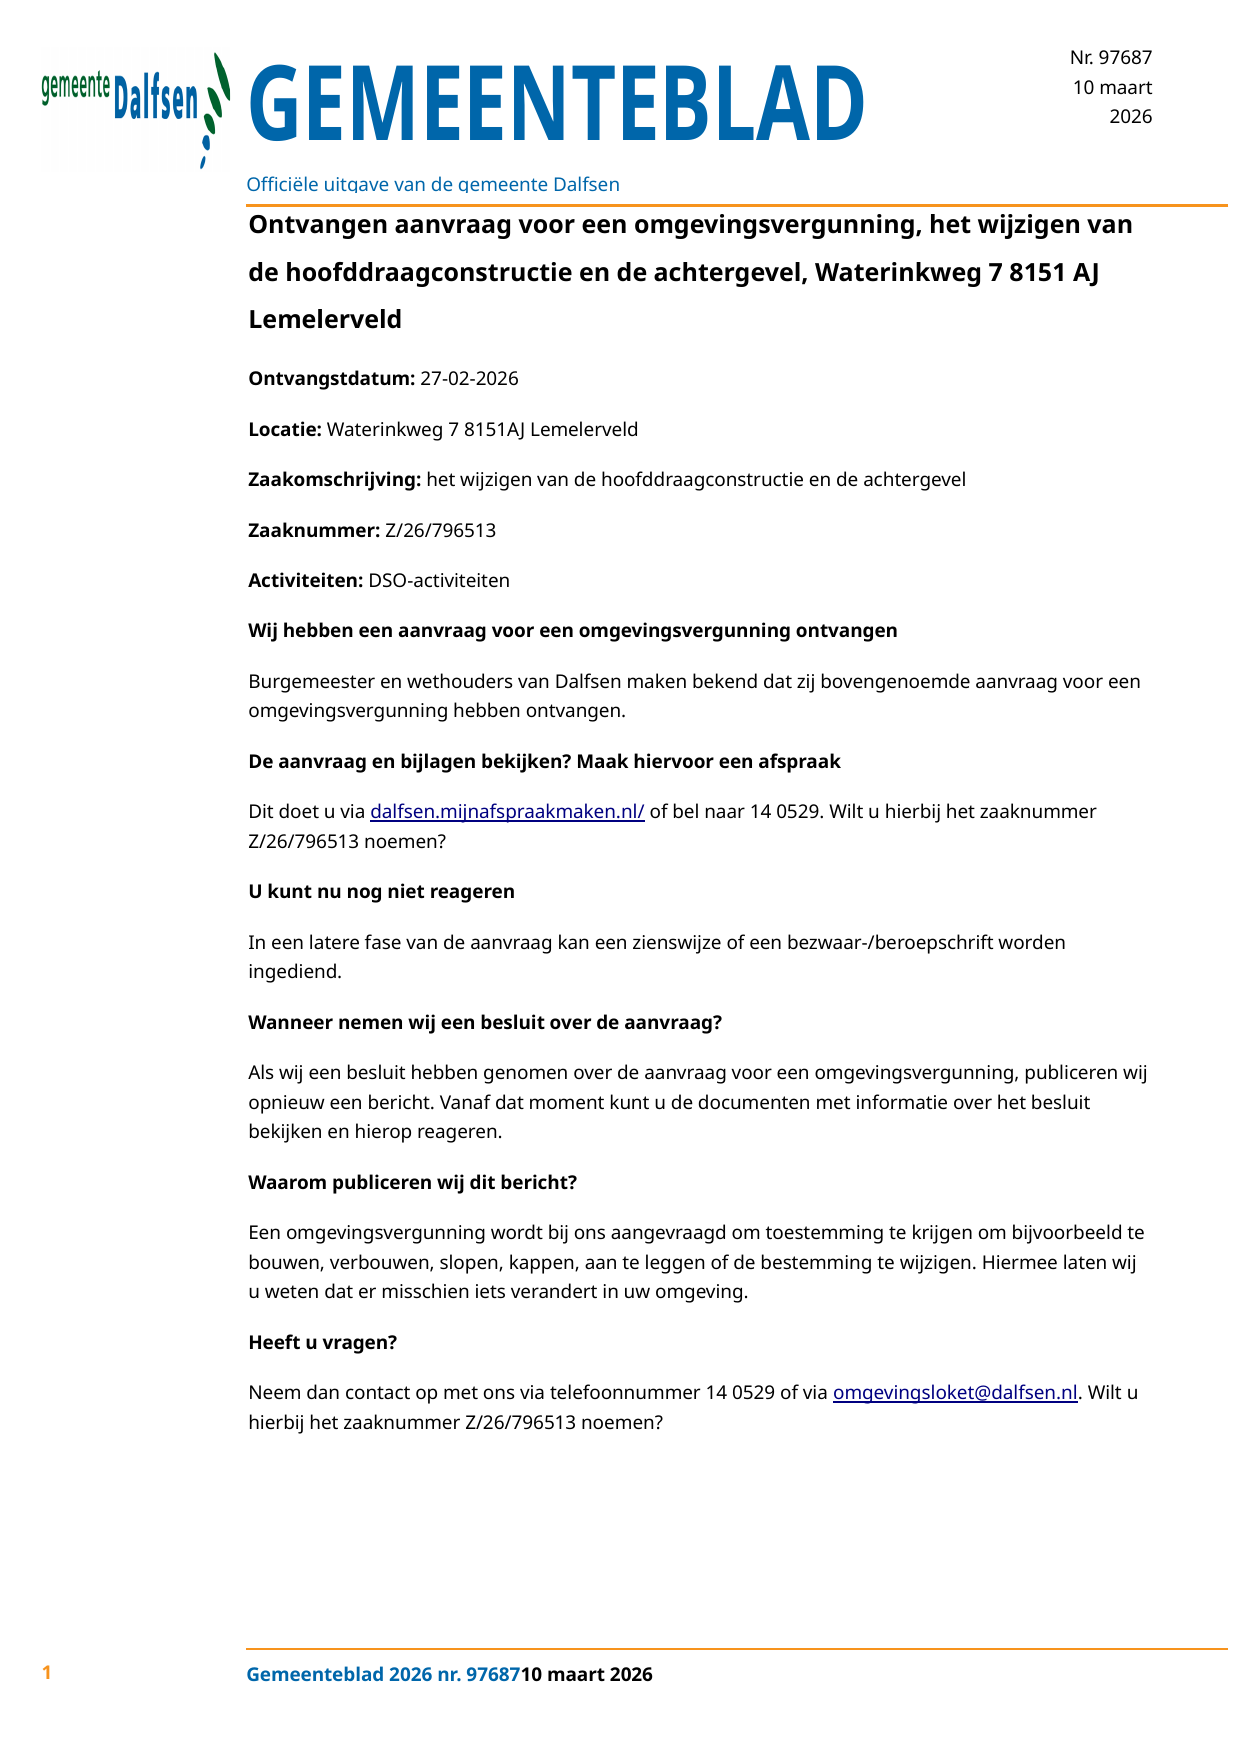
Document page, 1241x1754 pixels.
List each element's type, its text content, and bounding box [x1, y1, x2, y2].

text Activiteiten: DSO-activiteiten [248, 567, 1152, 593]
text Zaaknummer: Z/26/796513 [248, 517, 1152, 542]
text De aanvraag en bijlagen bekijken? Maak hiervoor een afspraak [248, 748, 1152, 774]
text Dit doet u via dalfsen.mijnafspraakmaken.nl/ of bel naar 14 0529. Wilt u hierbij het zaaknummer Z/26/796513 noemen? [248, 798, 1152, 854]
text Neem dan contact op met ons via telefoonnummer 14 0529 of via omgevingsloket@dalfsen.nl. Wilt u hierbij het zaaknummer Z/26/796513 noemen? [248, 1379, 1152, 1434]
text Als wij een besluit hebben genomen over de aanvraag voor een omgevingsvergunning, publiceren wij opnieuw een bericht. Vanaf dat moment kunt u de documenten met informatie over het besluit bekijken en hierop reageren. [248, 1059, 1152, 1144]
text Burgemeester en wethouders van Dalfsen maken bekend dat zij bovengenoemde aanvraag voor een omgevingsvergunning hebben ontvangen. [248, 668, 1152, 723]
text Een omgevingsvergunning wordt bij ons aangevraagd om toestemming te krijgen om bijvoorbeeld te bouwen, verbouwen, slopen, kappen, aan te leggen of de bestemming te wijzigen. Hiermee laten wij u weten dat er misschien iets verandert in uw omgeving. [248, 1219, 1152, 1304]
text U kunt nu nog niet reageren [248, 878, 1152, 904]
text Locatie: Waterinkweg 7 8151AJ Lemelerveld [248, 416, 1152, 442]
text Zaakomschrijving: het wijzigen van de hoofddraagconstructie en de achtergevel [248, 466, 1152, 492]
picture [41, 47, 231, 172]
text Ontvangstdatum: 27-02-2026 [248, 366, 1152, 391]
text Ontvangen aanvraag voor een omgevingsvergunning, het wijzigen van de hoofddraagconstructie en de achtergevel, Waterinkweg 7 8151 AJ Lemelerveld [248, 207, 1152, 336]
text Heeft u vragen? [248, 1329, 1152, 1354]
text Wij hebben een aanvraag voor een omgevingsvergunning ontvangen [248, 618, 1152, 643]
text Waarom publiceren wij dit bericht? [248, 1169, 1152, 1194]
text Wanneer nemen wij een besluit over de aanvraag? [248, 1009, 1152, 1034]
text In een latere fase van de aanvraag kan een zienswijze of een bezwaar-/beroepschrift worden ingediend. [248, 929, 1152, 984]
